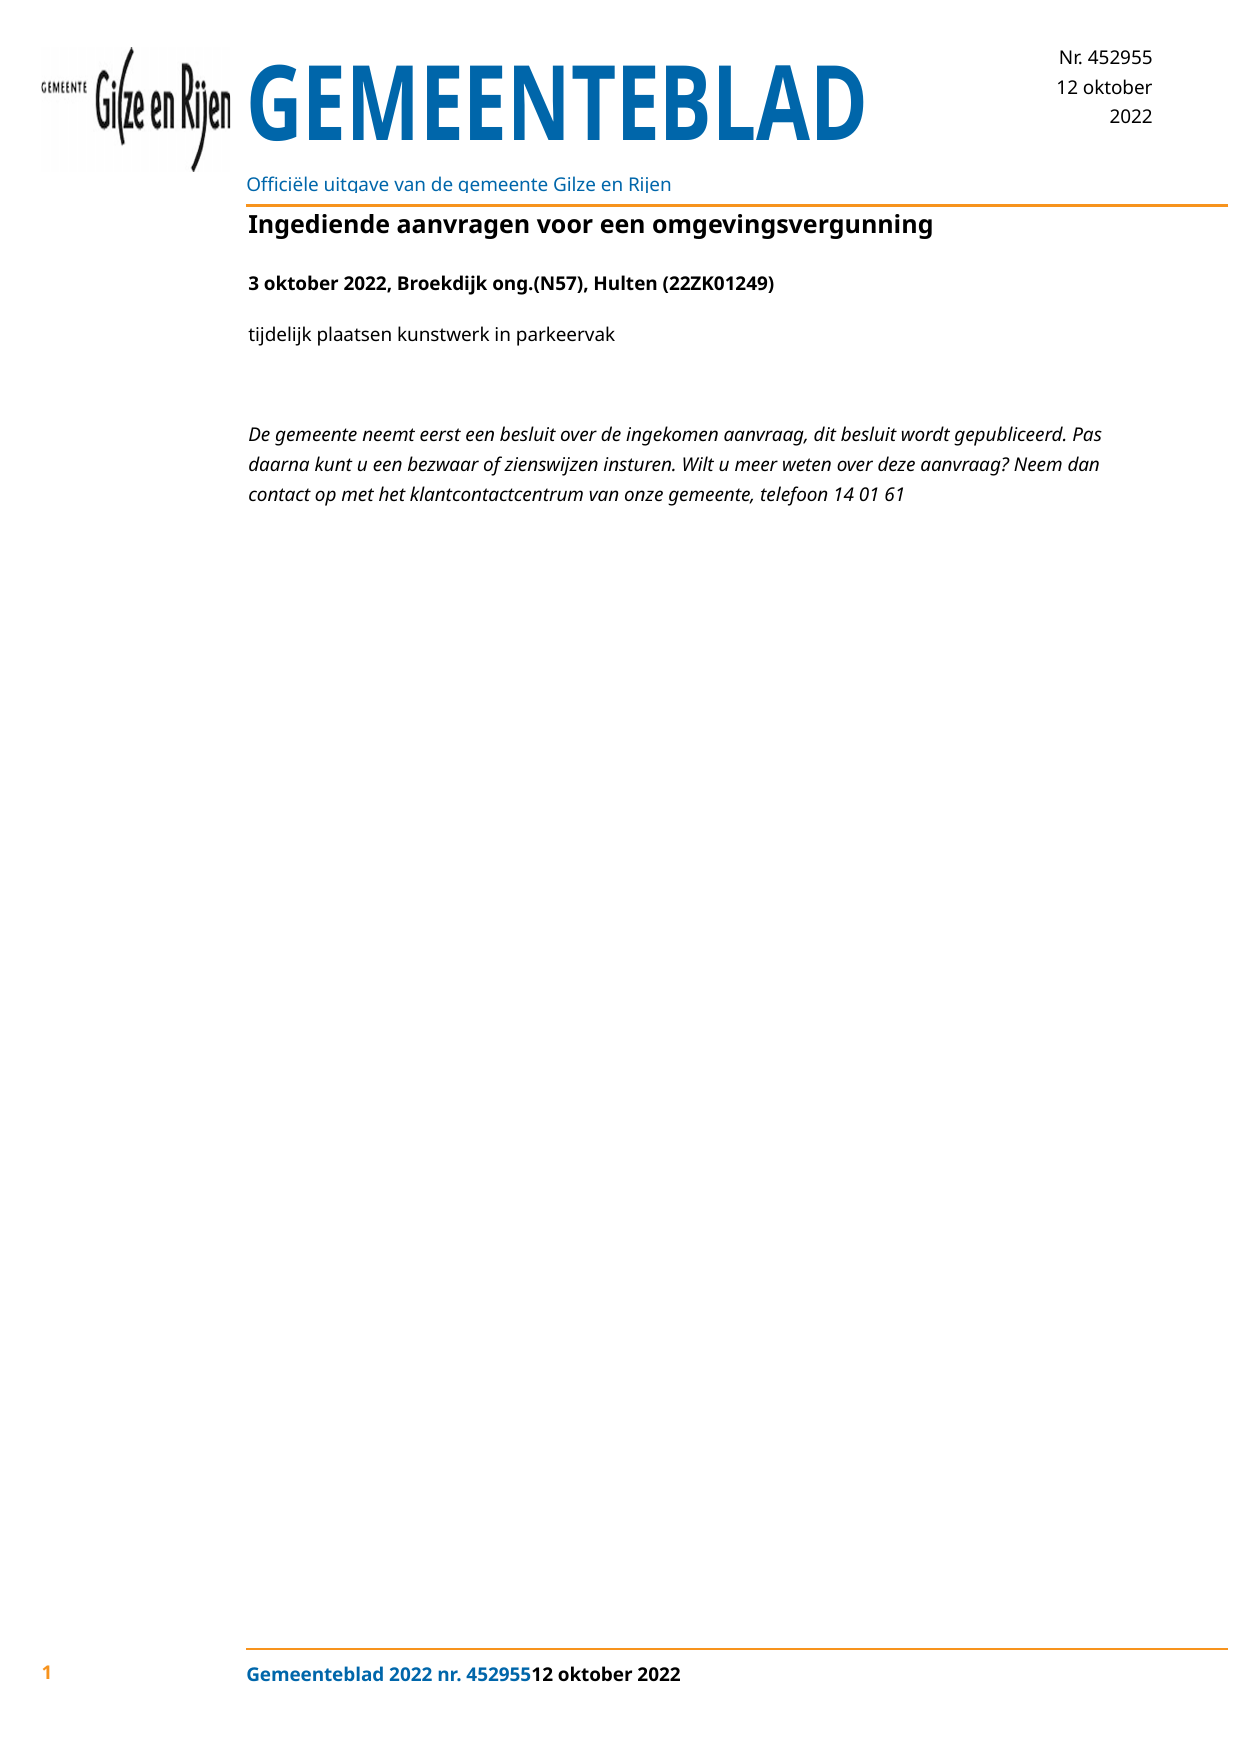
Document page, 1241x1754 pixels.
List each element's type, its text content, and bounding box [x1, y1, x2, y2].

text Ingediende aanvragen voor een omgevingsvergunning [248, 207, 1152, 241]
picture [41, 47, 231, 172]
text 3 oktober 2022, Broekdijk ong.(N57), Hulten (22ZK01249) [248, 270, 1152, 296]
text De gemeente neemt eerst een besluit over de ingekomen aanvraag, dit besluit wordt gepubliceerd. Pas daarna kunt u een bezwaar of zienswijzen insturen. Wilt u meer weten over deze aanvraag? Neem dan contact op met het klantcontactcentrum van onze gemeente, telefoon 14 01 61 [248, 422, 1152, 506]
text tijdelijk plaatsen kunstwerk in parkeervak [248, 321, 1152, 346]
